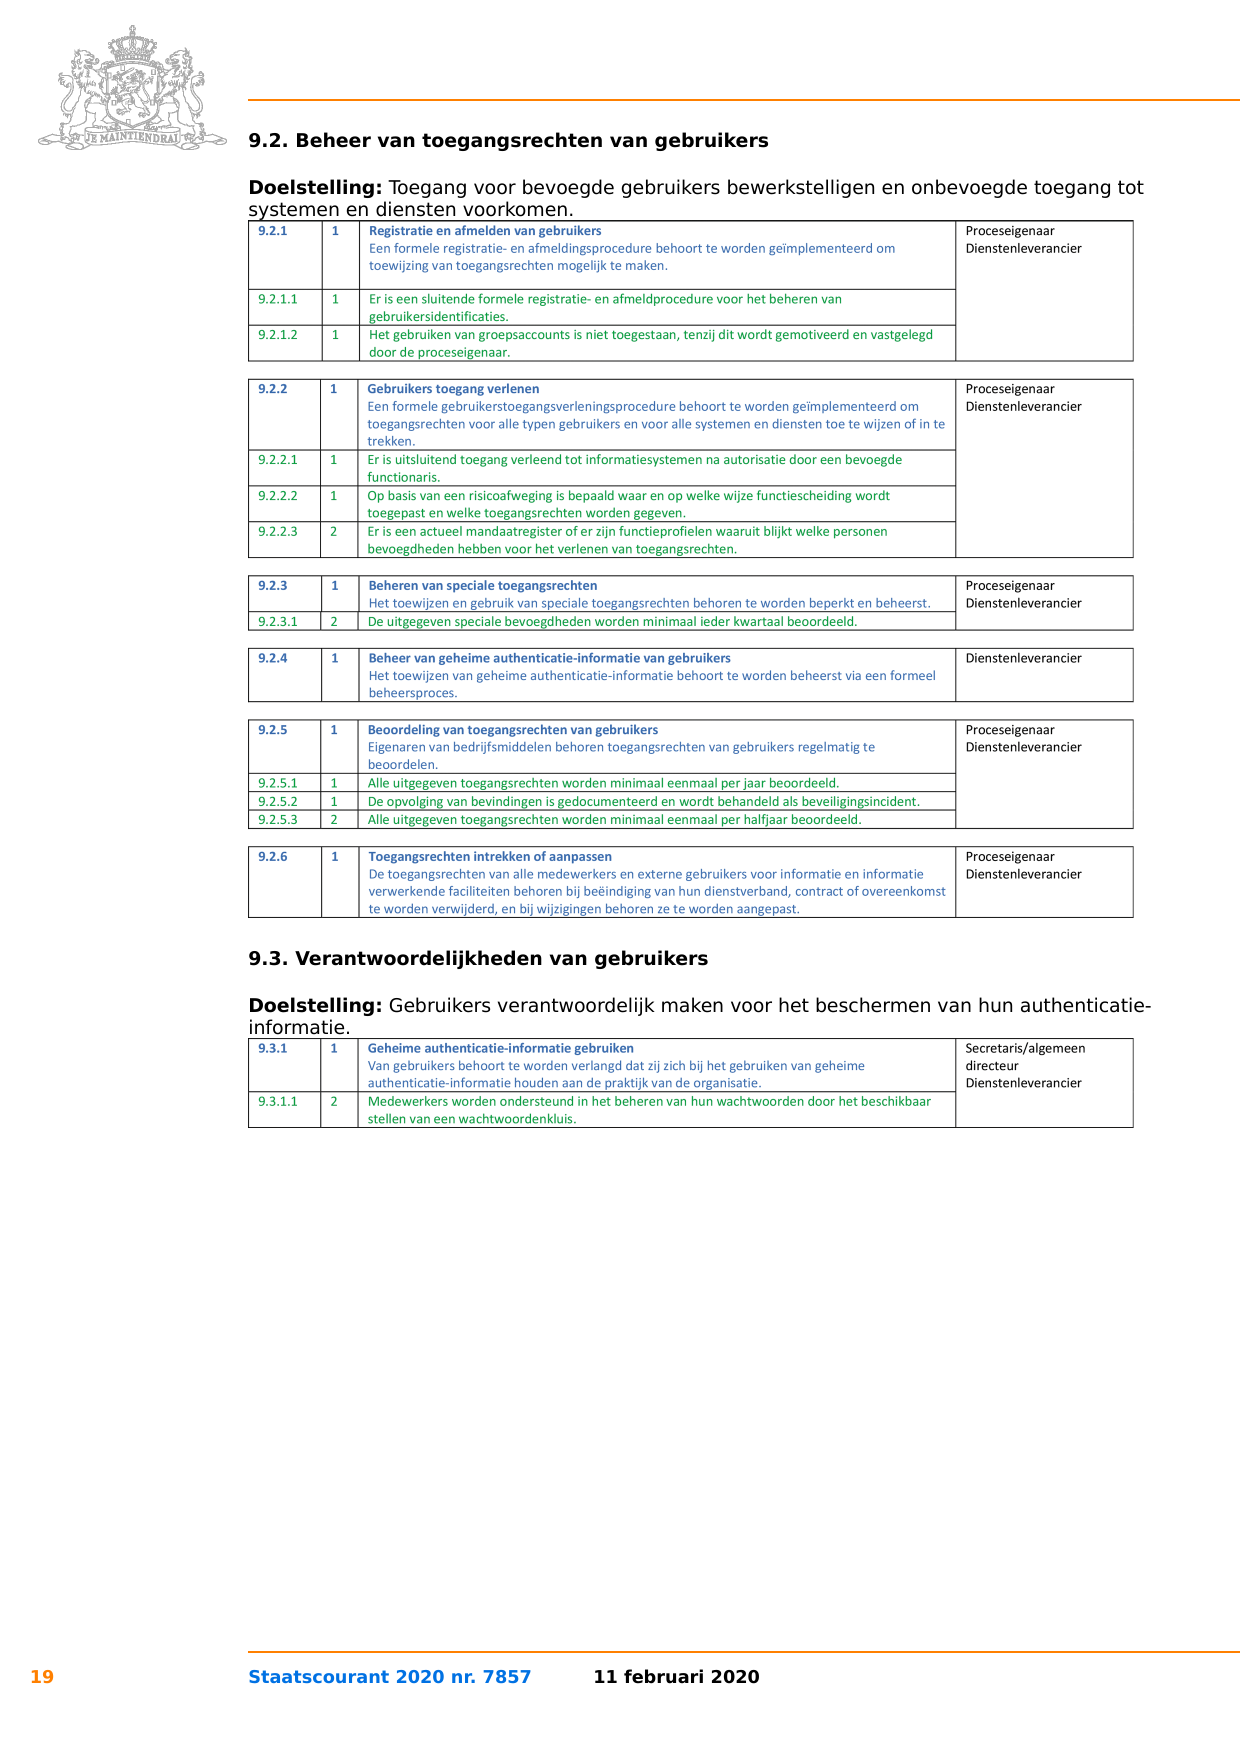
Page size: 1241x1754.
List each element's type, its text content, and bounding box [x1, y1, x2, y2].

subtitle 9.3. Verantwoordelijkheden van gebruikers [248, 948, 1163, 970]
text Doelstelling: Toegang voor bevoegde gebruikers bewerkstelligen en onbevoegde toegang tot systemen en diensten voorkomen. [248, 177, 1163, 918]
picture [38, 25, 227, 150]
text Doelstelling: Gebruikers verantwoordelijk maken voor het beschermen van hun authenticatie-informatie. [248, 995, 1163, 1127]
picture [248, 1038, 1134, 1128]
subtitle 9.2. Beheer van toegangsrechten van gebruikers [248, 130, 1163, 152]
picture [248, 220, 1134, 918]
